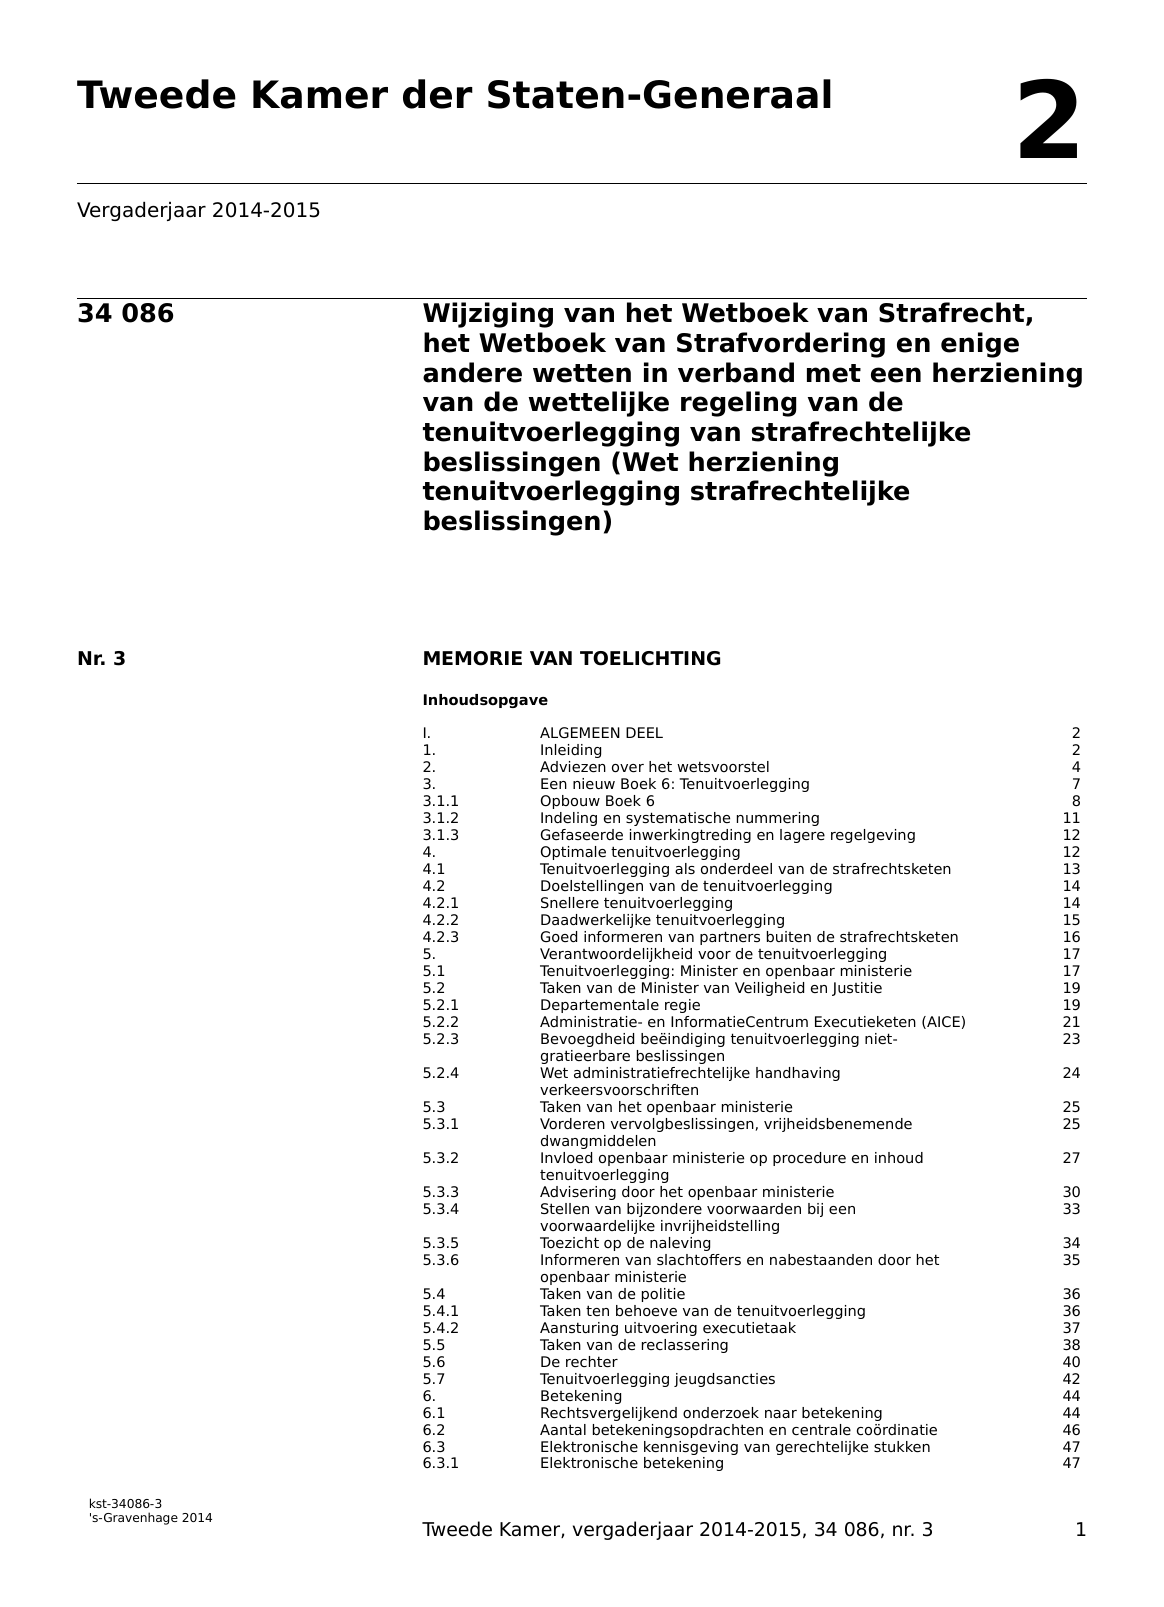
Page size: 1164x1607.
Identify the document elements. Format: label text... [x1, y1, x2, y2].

table_cell 16 [975, 929, 1087, 946]
table_cell Elektronische betekening [534, 1455, 975, 1472]
table_cell 37 [975, 1320, 1087, 1337]
table_cell Stellen van bijzondere voorwaarden bij een voorwaardelijke invrijheidstelling [534, 1201, 975, 1235]
table_cell 3. [422, 776, 534, 793]
table_cell Adviezen over het wetsvoorstel [534, 759, 975, 776]
table_cell 5. [422, 946, 534, 963]
table_cell Betekening [534, 1388, 975, 1404]
table_header Tweede Kamer der Staten-Generaal [77, 59, 886, 183]
table_cell Advisering door het openbaar ministerie [534, 1184, 975, 1201]
table_cell 27 [975, 1150, 1087, 1184]
table_cell 25 [975, 1116, 1087, 1150]
table_cell Goed informeren van partners buiten de strafrechtsketen [534, 929, 975, 946]
table_cell Taken van het openbaar ministerie [534, 1099, 975, 1116]
table_cell 36 [975, 1303, 1087, 1319]
table_cell 14 [975, 895, 1087, 912]
table_cell Taken ten behoeve van de tenuitvoerlegging [534, 1303, 975, 1319]
table_cell 44 [975, 1405, 1087, 1421]
table_cell 46 [975, 1421, 1087, 1438]
table_cell 19 [975, 980, 1087, 997]
table_cell 12 [975, 827, 1087, 844]
table_cell 38 [975, 1337, 1087, 1353]
table_cell 5.2 [422, 980, 534, 997]
table_cell 2 [975, 725, 1087, 742]
table_cell 36 [975, 1286, 1087, 1303]
table_cell 44 [975, 1388, 1087, 1404]
subtitle Nr. 3 MEMORIE VAN TOELICHTING [77, 647, 1087, 669]
table_cell 5.4 [422, 1286, 534, 1303]
table_cell Rechtsvergelijkend onderzoek naar betekening [534, 1405, 975, 1421]
table_cell Tenuitvoerlegging jeugdsancties [534, 1371, 975, 1387]
subtitle 34 086 Wijziging van het Wetboek van Strafrecht, het Wetboek van Strafvordering en enige andere wetten in verband met een herziening van de wettelijke regeling van de tenuitvoerlegging van strafrechtelijke beslissingen (Wet herziening tenuitvoerlegging strafrechtelijke beslissingen) [77, 299, 1087, 536]
table_cell 24 [975, 1065, 1087, 1099]
table_cell 2 [975, 742, 1087, 759]
table_cell Administratie- en InformatieCentrum Executieketen (AICE) [534, 1014, 975, 1031]
table_cell 4.1 [422, 861, 534, 878]
table_cell Een nieuw Boek 6: Tenuitvoerlegging [534, 776, 975, 793]
text 's-Gravenhage 2014 [88, 1511, 323, 1525]
table_cell Wet administratiefrechtelijke handhaving verkeersvoorschriften [534, 1065, 975, 1099]
table_cell 11 [975, 810, 1087, 827]
table_cell 5.4.2 [422, 1320, 534, 1337]
table_cell 19 [975, 997, 1087, 1014]
table_cell Bevoegdheid beëindiging tenuitvoerlegging niet-gratieerbare beslissingen [534, 1031, 975, 1065]
table_cell 5.2.2 [422, 1014, 534, 1031]
table_cell 35 [975, 1252, 1087, 1286]
table_cell 30 [975, 1184, 1087, 1201]
table_cell 3.1.1 [422, 793, 534, 810]
table_cell 5.3.2 [422, 1150, 534, 1184]
table_cell 15 [975, 912, 1087, 929]
table_cell Elektronische kennisgeving van gerechtelijke stukken [534, 1439, 975, 1455]
table_cell Vorderen vervolgbeslissingen, vrijheidsbenemende dwangmiddelen [534, 1116, 975, 1150]
table_cell 6.3.1 [422, 1455, 534, 1472]
table_cell Daadwerkelijke tenuitvoerlegging [534, 912, 975, 929]
table_cell 5.3.5 [422, 1235, 534, 1252]
table_cell 5.5 [422, 1337, 534, 1353]
table_cell 4.2 [422, 878, 534, 895]
table_cell 6.3 [422, 1439, 534, 1455]
table_cell Aantal betekeningsopdrachten en centrale coördinatie [534, 1421, 975, 1438]
table_header [975, 691, 1087, 708]
table_cell 5.6 [422, 1354, 534, 1371]
table_cell 4.2.2 [422, 912, 534, 929]
table_header Inhoudsopgave [422, 691, 975, 708]
table_cell Informeren van slachtoffers en nabestaanden door het openbaar ministerie [534, 1252, 975, 1286]
table_cell Taken van de reclassering [534, 1337, 975, 1353]
table_header 2 [886, 59, 1087, 183]
table_cell Vergaderjaar 2014-2015 [77, 184, 1087, 298]
table_cell 14 [975, 878, 1087, 895]
table_cell 5.2.3 [422, 1031, 534, 1065]
table_cell 12 [975, 844, 1087, 861]
table_cell 5.3.6 [422, 1252, 534, 1286]
table_cell 8 [975, 793, 1087, 810]
table_cell I. [422, 725, 534, 742]
table_cell [534, 708, 975, 725]
table_cell 23 [975, 1031, 1087, 1065]
table_cell Inleiding [534, 742, 975, 759]
table_cell 6. [422, 1388, 534, 1404]
table_cell Doelstellingen van de tenuitvoerlegging [534, 878, 975, 895]
table_cell 5.7 [422, 1371, 534, 1387]
table_cell Tenuitvoerlegging: Minister en openbaar ministerie [534, 963, 975, 980]
table_cell 47 [975, 1455, 1087, 1472]
table_cell [422, 708, 534, 725]
table_cell Gefaseerde inwerkingtreding en lagere regelgeving [534, 827, 975, 844]
table_cell 7 [975, 776, 1087, 793]
table_cell 2. [422, 759, 534, 776]
table_cell 21 [975, 1014, 1087, 1031]
table_cell Indeling en systematische nummering [534, 810, 975, 827]
table_cell Opbouw Boek 6 [534, 793, 975, 810]
table_cell Toezicht op de naleving [534, 1235, 975, 1252]
table_cell 42 [975, 1371, 1087, 1387]
table_cell 5.3 [422, 1099, 534, 1116]
table_cell 5.1 [422, 963, 534, 980]
table_cell 13 [975, 861, 1087, 878]
table_cell Departementale regie [534, 997, 975, 1014]
table_cell 3.1.2 [422, 810, 534, 827]
table_cell 4.2.3 [422, 929, 534, 946]
table_cell 4. [422, 844, 534, 861]
text kst-34086-3 [88, 1497, 323, 1511]
table_cell 4.2.1 [422, 895, 534, 912]
table_cell Aansturing uitvoering executietaak [534, 1320, 975, 1337]
table_cell 4 [975, 759, 1087, 776]
table_cell [975, 708, 1087, 725]
table_cell 5.3.4 [422, 1201, 534, 1235]
table_cell 5.4.1 [422, 1303, 534, 1319]
table_cell 17 [975, 963, 1087, 980]
table_cell 33 [975, 1201, 1087, 1235]
table_cell 5.2.4 [422, 1065, 534, 1099]
table_cell Tenuitvoerlegging als onderdeel van de strafrechtsketen [534, 861, 975, 878]
table_cell Verantwoordelijkheid voor de tenuitvoerlegging [534, 946, 975, 963]
table_cell Optimale tenuitvoerlegging [534, 844, 975, 861]
table_cell ALGEMEEN DEEL [534, 725, 975, 742]
table_cell 5.3.3 [422, 1184, 534, 1201]
table_cell 17 [975, 946, 1087, 963]
table_cell 1. [422, 742, 534, 759]
table_cell Invloed openbaar ministerie op procedure en inhoud tenuitvoerlegging [534, 1150, 975, 1184]
table_cell 25 [975, 1099, 1087, 1116]
table_cell 5.3.1 [422, 1116, 534, 1150]
table_cell Taken van de Minister van Veiligheid en Justitie [534, 980, 975, 997]
table_cell 6.2 [422, 1421, 534, 1438]
table_cell 47 [975, 1439, 1087, 1455]
table_cell 40 [975, 1354, 1087, 1371]
table_cell Snellere tenuitvoerlegging [534, 895, 975, 912]
table_cell De rechter [534, 1354, 975, 1371]
table_cell 34 [975, 1235, 1087, 1252]
table_cell 6.1 [422, 1405, 534, 1421]
table_cell 5.2.1 [422, 997, 534, 1014]
table_cell 3.1.3 [422, 827, 534, 844]
table_cell Taken van de politie [534, 1286, 975, 1303]
